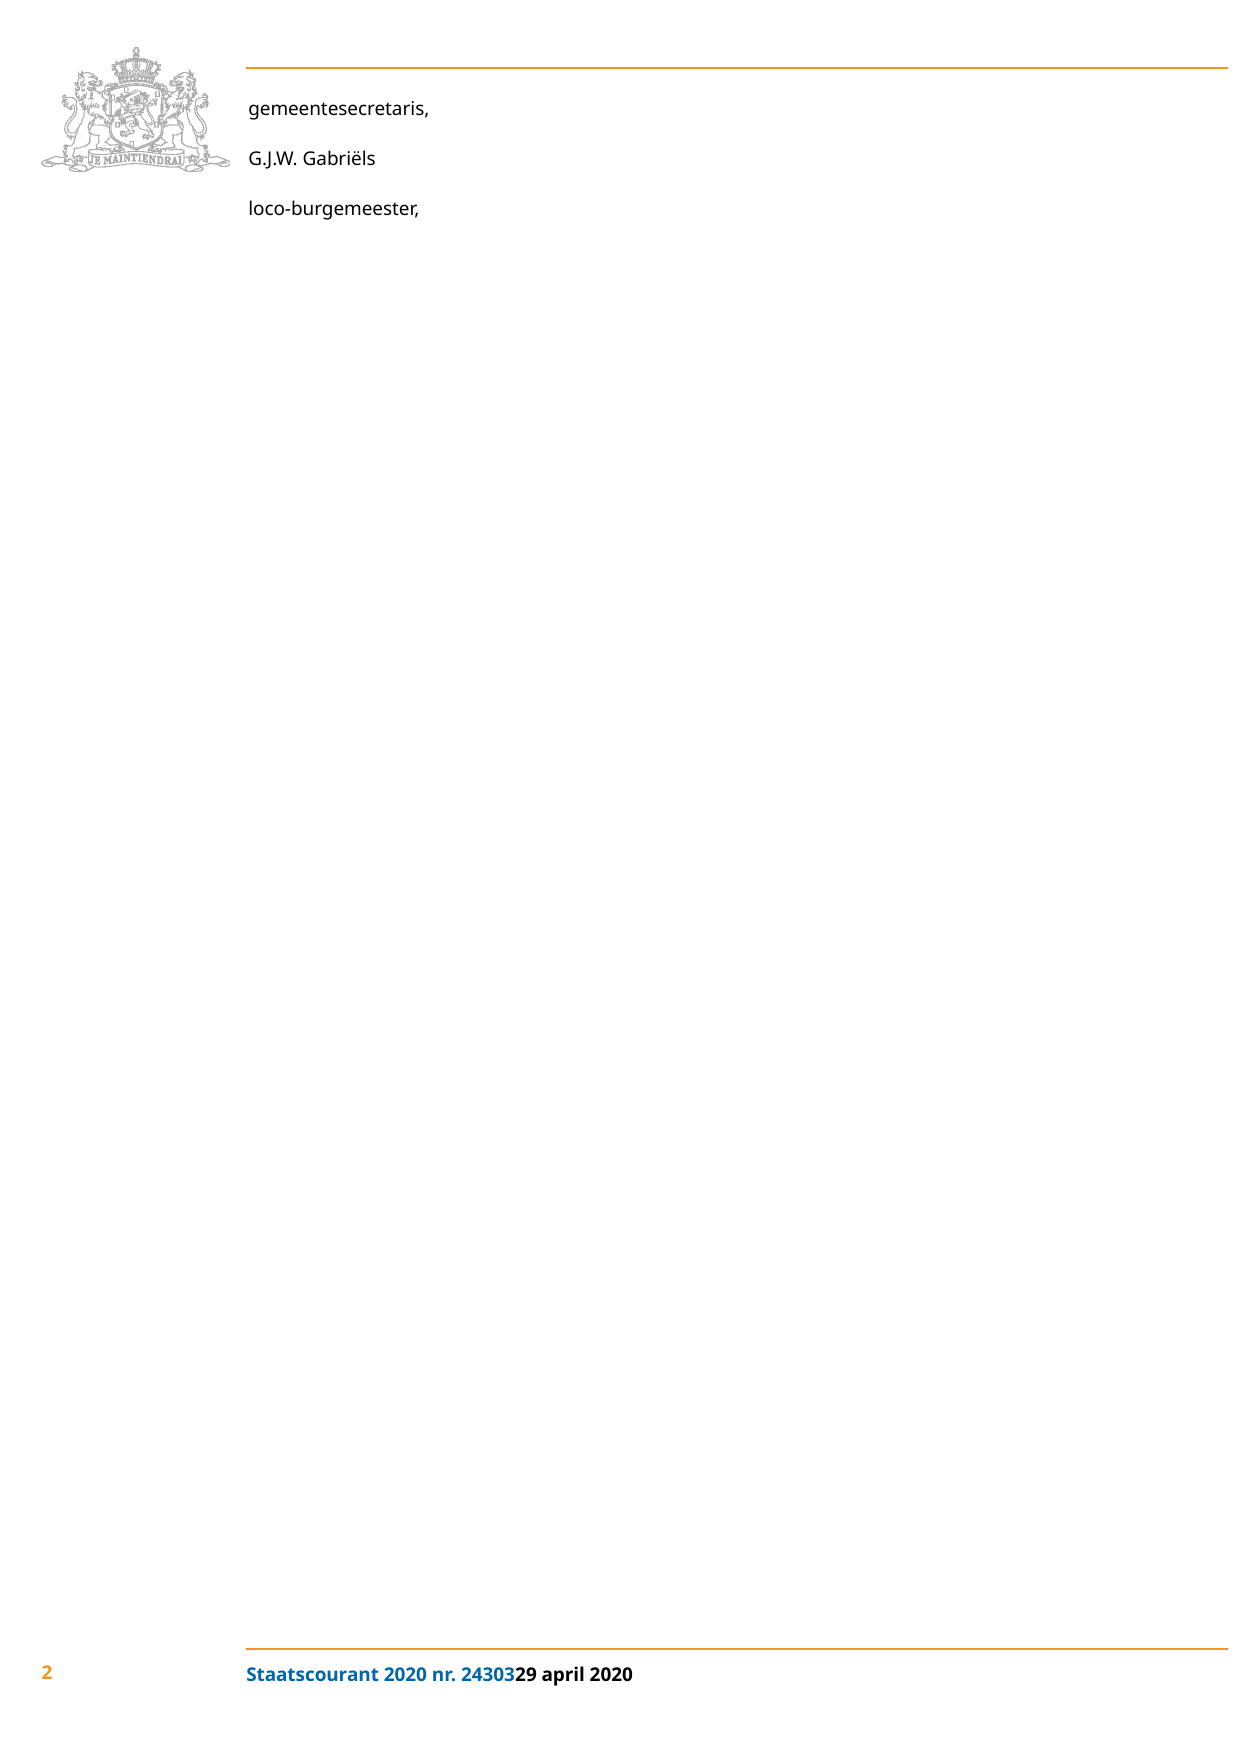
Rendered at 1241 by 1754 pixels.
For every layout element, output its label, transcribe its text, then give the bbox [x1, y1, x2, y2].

text loco-burgemeester, [248, 196, 1152, 221]
text G.J.W. Gabriëls [248, 145, 1152, 171]
text gemeentesecretaris, [248, 95, 1152, 121]
picture [41, 47, 231, 172]
